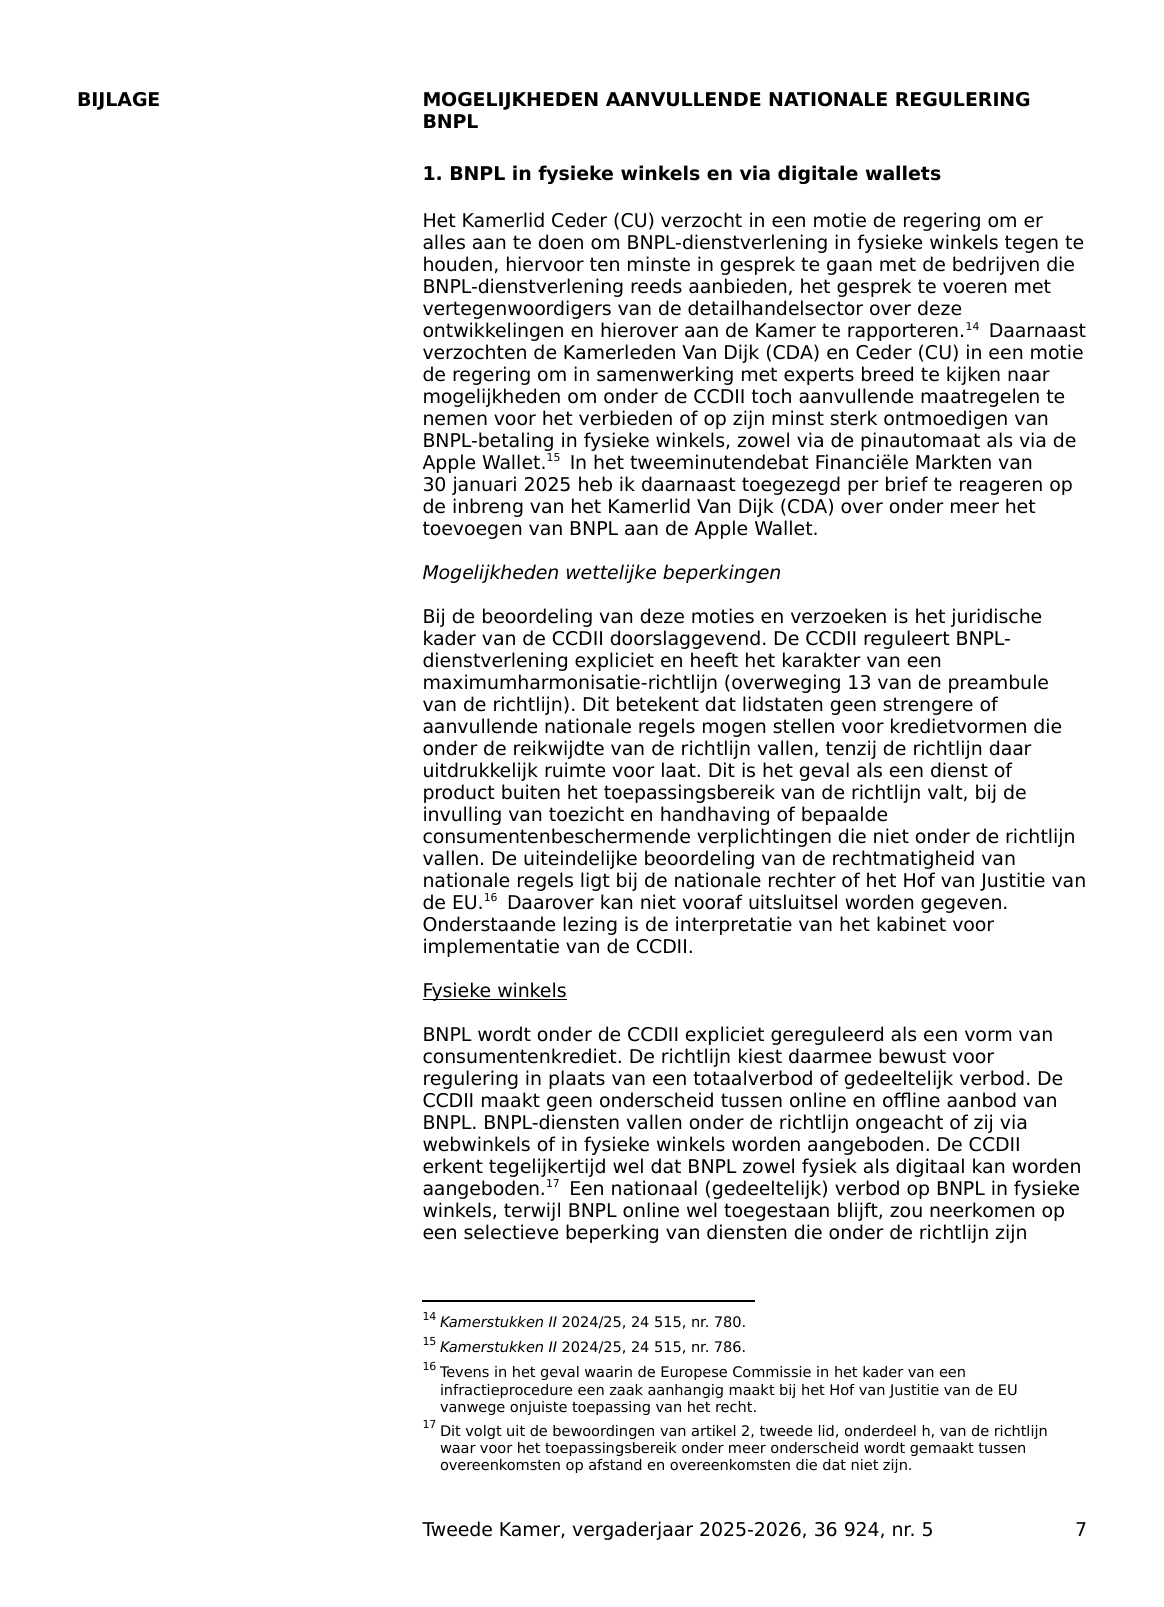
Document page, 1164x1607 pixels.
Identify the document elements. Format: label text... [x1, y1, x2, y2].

subtitle Mogelijkheden wettelijke beperkingen [422, 562, 1087, 584]
subtitle 1. BNPL in fysieke winkels en via digitale wallets [422, 163, 1087, 185]
text Kamerstukken II 2024/25, 24 515, nr. 780. [422, 1310, 1087, 1332]
subtitle BIJLAGE MOGELIJKHEDEN AANVULLENDE NATIONALE REGULERING BNPL [77, 89, 1087, 133]
text Bij de beoordeling van deze moties en verzoeken is het juridische kader van de CCDII doorslaggevend. De CCDII reguleert BNPL-dienstverlening expliciet en heeft het karakter van een maximumharmonisatie-richtlijn (overweging 13 van de preambule van de richtlijn). Dit betekent dat lidstaten geen strengere of aanvullende nationale regels mogen stellen voor kredietvormen die onder de reikwijdte van de richtlijn vallen, tenzij de richtlijn daar uitdrukkelijk ruimte voor laat. Dit is het geval als een dienst of product buiten het toepassingsbereik van de richtlijn valt, bij de invulling van toezicht en handhaving of bepaalde consumentenbeschermende verplichtingen die niet onder de richtlijn vallen. De uiteindelijke beoordeling van de rechtmatigheid van nationale regels ligt bij de nationale rechter of het Hof van Justitie van de EU. Daarover kan niet vooraf uitsluitsel worden gegeven. Onderstaande lezing is de interpretatie van het kabinet voor implementatie van de CCDII. [422, 606, 1087, 958]
text Dit volgt uit de bewoordingen van artikel 2, tweede lid, onderdeel h, van de richtlijn waar voor het toepassingsbereik onder meer onderscheid wordt gemaakt tussen overeenkomsten op afstand en overeenkomsten die dat niet zijn. [422, 1418, 1087, 1474]
text Kamerstukken II 2024/25, 24 515, nr. 786. [422, 1335, 1087, 1357]
subtitle Fysieke winkels [422, 980, 1087, 1002]
text BNPL wordt onder de CCDII expliciet gereguleerd als een vorm van consumentenkrediet. De richtlijn kiest daarmee bewust voor regulering in plaats van een totaalverbod of gedeeltelijk verbod. De CCDII maakt geen onderscheid tussen online en offline aanbod van BNPL. BNPL-diensten vallen onder de richtlijn ongeacht of zij via webwinkels of in fysieke winkels worden aangeboden. De CCDII erkent tegelijkertijd wel dat BNPL zowel fysiek als digitaal kan worden aangeboden. Een nationaal (gedeeltelijk) verbod op BNPL in fysieke winkels, terwijl BNPL online wel toegestaan blijft, zou neerkomen op een selectieve beperking van diensten die onder de richtlijn zijn [422, 1024, 1087, 1244]
text Het Kamerlid Ceder (CU) verzocht in een motie de regering om er alles aan te doen om BNPL-dienstverlening in fysieke winkels tegen te houden, hiervoor ten minste in gesprek te gaan met de bedrijven die BNPL-dienstverlening reeds aanbieden, het gesprek te voeren met vertegenwoordigers van de detailhandelsector over deze ontwikkelingen en hierover aan de Kamer te rapporteren. Daarnaast verzochten de Kamerleden Van Dijk (CDA) en Ceder (CU) in een motie de regering om in samenwerking met experts breed te kijken naar mogelijkheden om onder de CCDII toch aanvullende maatregelen te nemen voor het verbieden of op zijn minst sterk ontmoedigen van BNPL-betaling in fysieke winkels, zowel via de pinautomaat als via de Apple Wallet. In het tweeminutendebat Financiële Markten van 30 januari 2025 heb ik daarnaast toegezegd per brief te reageren op de inbreng van het Kamerlid Van Dijk (CDA) over onder meer het toevoegen van BNPL aan de Apple Wallet. [422, 210, 1087, 540]
text Tevens in het geval waarin de Europese Commissie in het kader van een infractieprocedure een zaak aanhangig maakt bij het Hof van Justitie van de EU vanwege onjuiste toepassing van het recht. [422, 1360, 1087, 1416]
